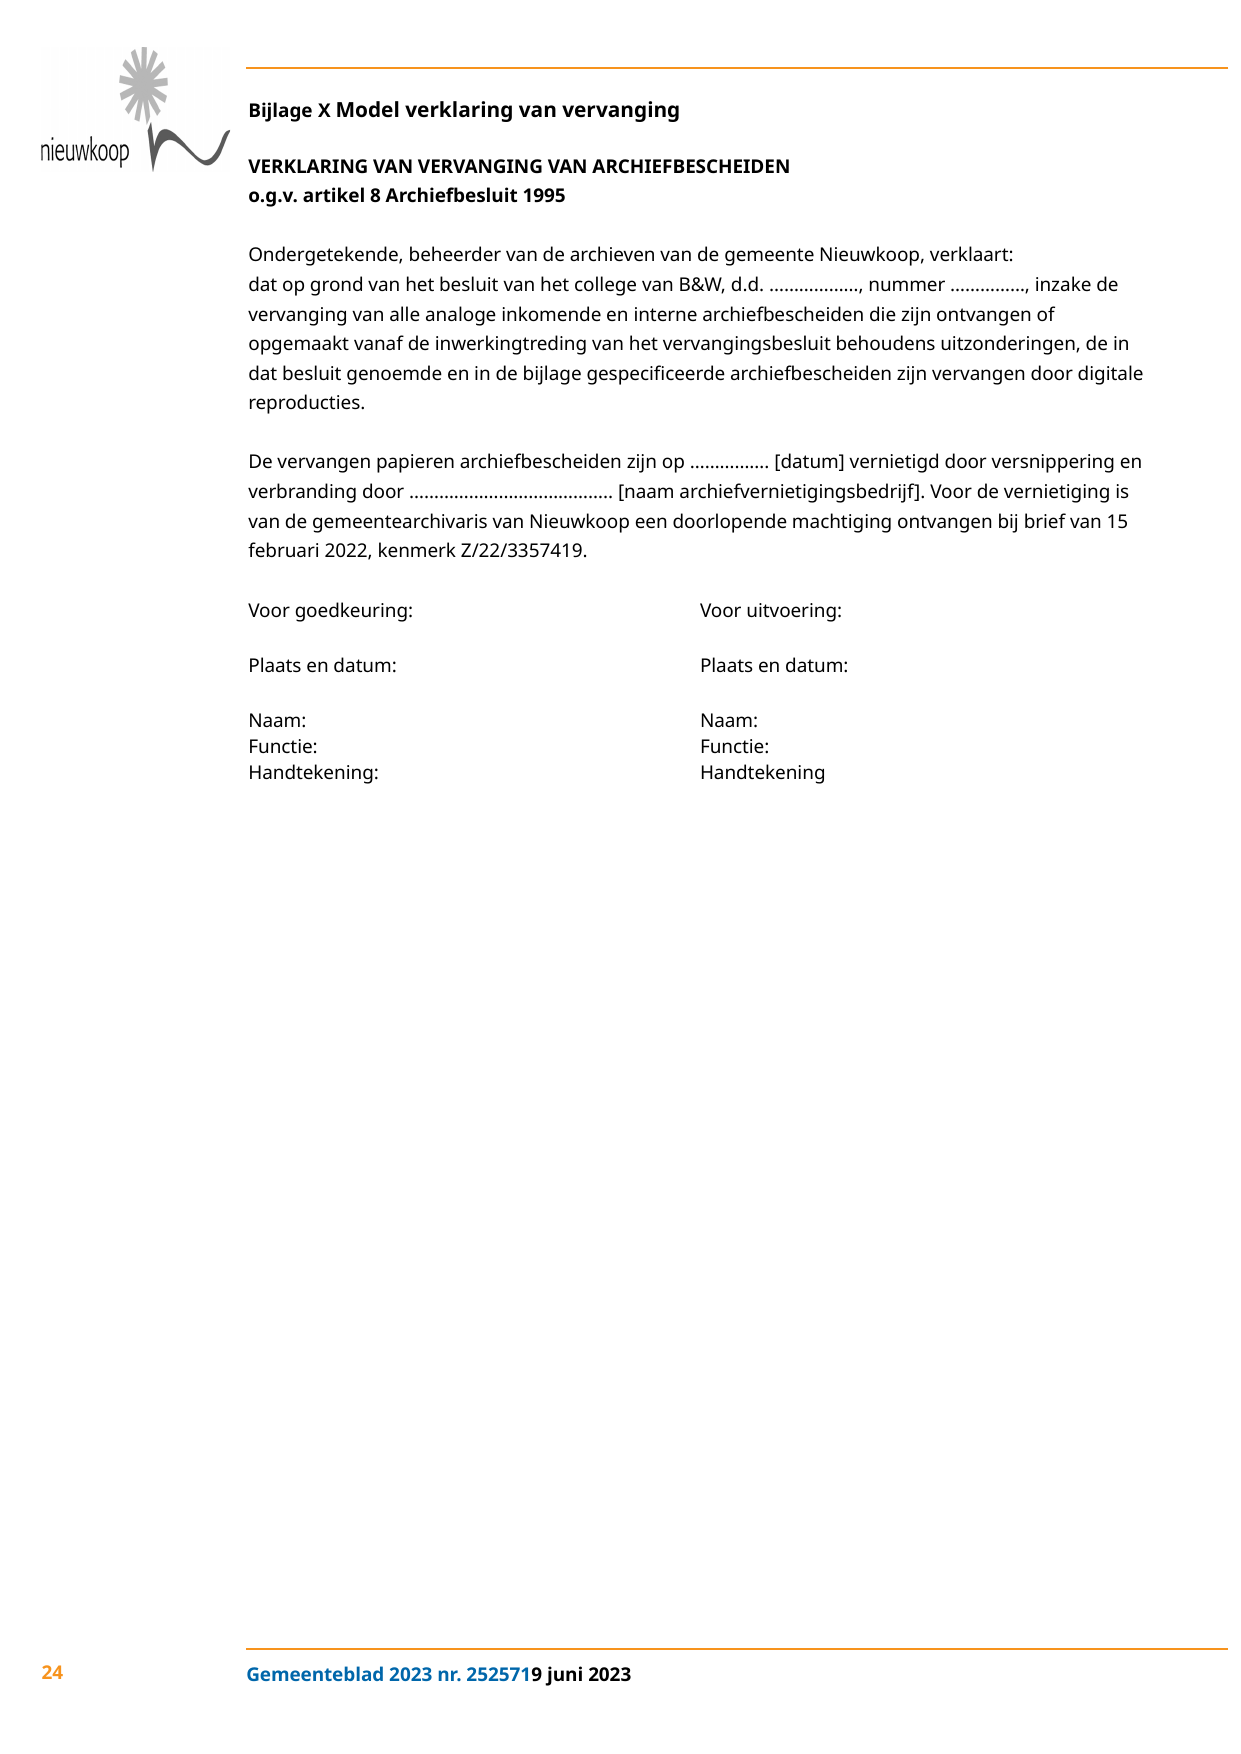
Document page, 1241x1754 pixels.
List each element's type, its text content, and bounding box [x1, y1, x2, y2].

text Ondergetekende, beheerder van de archieven van de gemeente Nieuwkoop, verklaart: [248, 242, 1152, 267]
table_cell Naam: [700, 708, 1152, 733]
table_cell Naam: [248, 708, 700, 733]
table_header Voor uitvoering: [700, 597, 1152, 652]
table_cell Plaats en datum: [700, 652, 1152, 707]
table_header Voor goedkeuring: [248, 597, 700, 652]
picture [41, 47, 231, 172]
text VERKLARING VAN VERVANGING VAN ARCHIEFBESCHEIDEN [248, 153, 1152, 179]
text dat op grond van het besluit van het college van B&W, d.d. ………………, nummer ……………, inzake de vervanging van alle analoge inkomende en interne archiefbescheiden die zijn ontvangen of opgemaakt vanaf de inwerkingtreding van het vervangingsbesluit behoudens uitzonderingen, de in dat besluit genoemde en in de bijlage gespecificeerde archiefbescheiden zijn vervangen door digitale reproducties. [248, 271, 1152, 415]
text Bijlage X Model verklaring van vervanging [248, 95, 1152, 123]
table_cell Functie: [700, 733, 1152, 759]
table_cell Functie: [248, 733, 700, 759]
text o.g.v. artikel 8 Archiefbesluit 1995 [248, 182, 1152, 208]
table_cell Handtekening: [248, 759, 700, 784]
table_cell Handtekening [700, 759, 1152, 784]
table_cell Plaats en datum: [248, 652, 700, 707]
text De vervangen papieren archiefbescheiden zijn op ……………. [datum] vernietigd door versnippering en verbranding door ………………………………….. [naam archiefvernietigingsbedrijf]. Voor de vernietiging is van de gemeentearchivaris van Nieuwkoop een doorlopende machtiging ontvangen bij brief van 15 februari 2022, kenmerk Z/22/3357419. [248, 449, 1152, 563]
